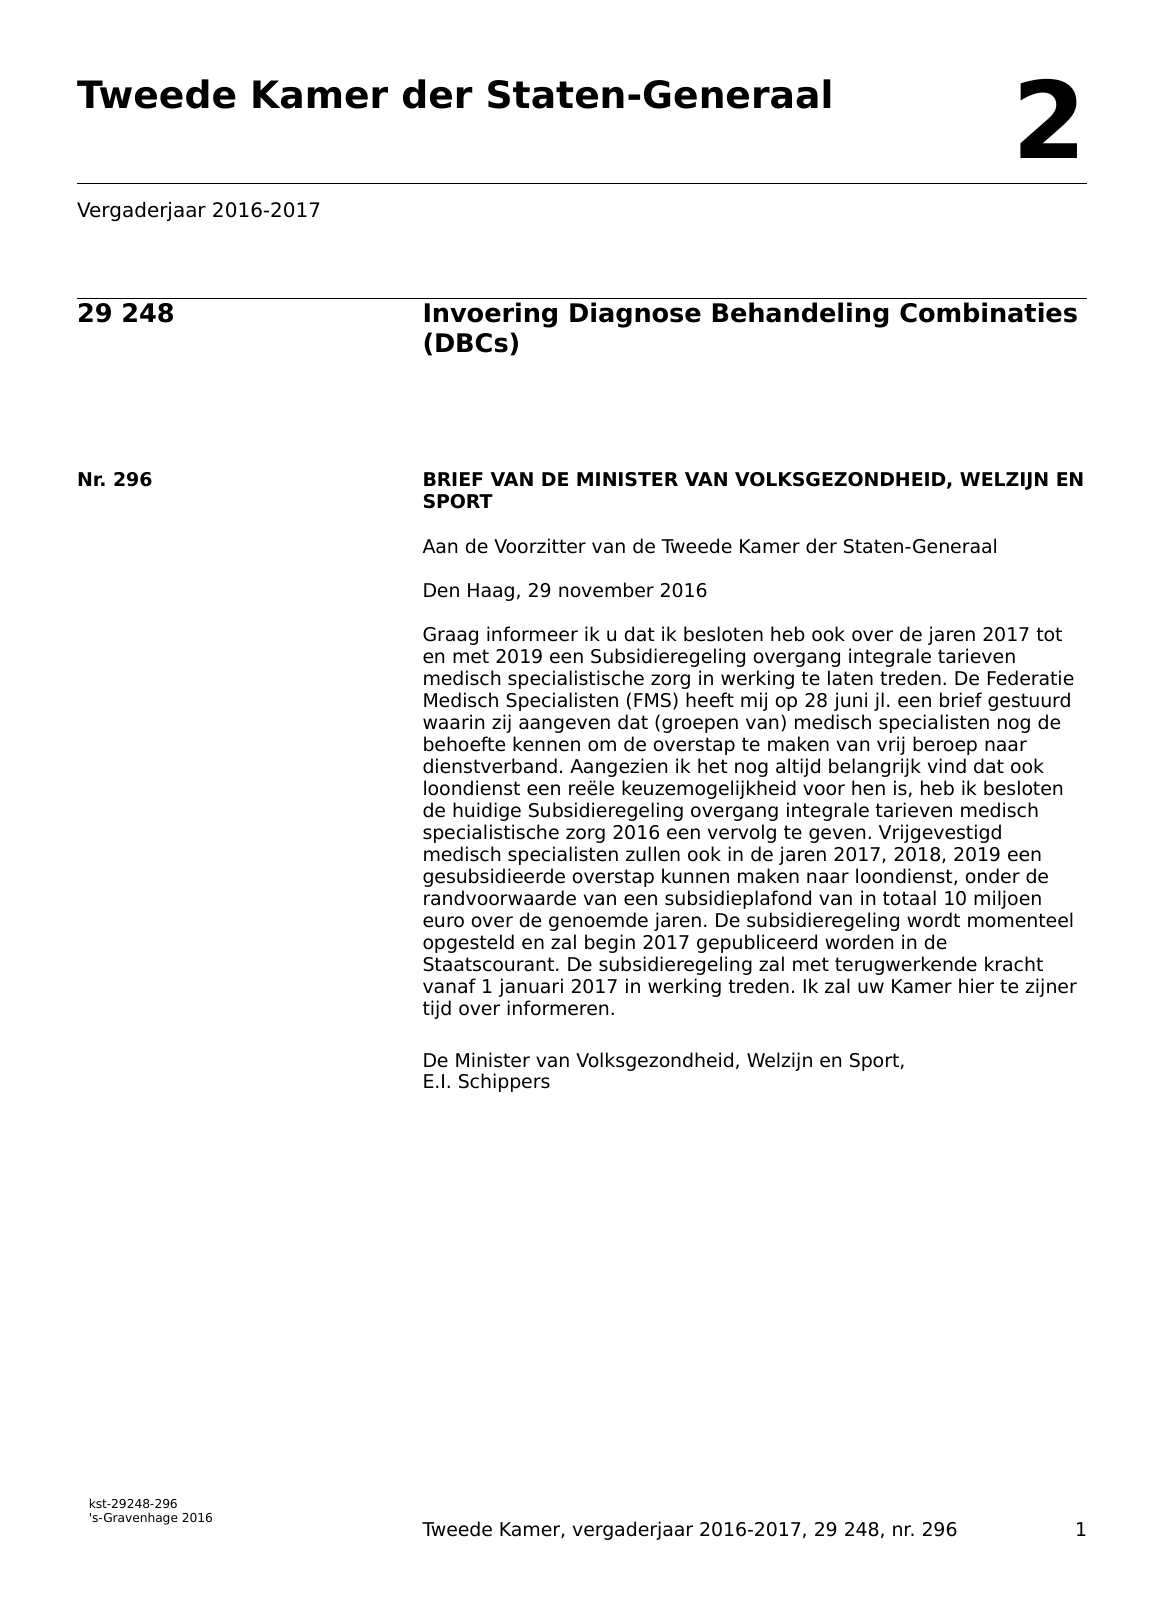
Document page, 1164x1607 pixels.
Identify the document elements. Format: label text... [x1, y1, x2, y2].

table_header 2 [886, 59, 1087, 183]
table_header Tweede Kamer der Staten-Generaal [77, 59, 886, 183]
text De Minister van Volksgezondheid, Welzijn en Sport, E.I. Schippers [422, 1049, 1087, 1093]
text Graag informeer ik u dat ik besloten heb ook over de jaren 2017 tot en met 2019 een Subsidieregeling overgang integrale tarieven medisch specialistische zorg in werking te laten treden. De Federatie Medisch Specialisten (FMS) heeft mij op 28 juni jl. een brief gestuurd waarin zij aangeven dat (groepen van) medisch specialisten nog de behoefte kennen om de overstap te maken van vrij beroep naar dienstverband. Aangezien ik het nog altijd belangrijk vind dat ook loondienst een reële keuzemogelijkheid voor hen is, heb ik besloten de huidige Subsidieregeling overgang integrale tarieven medisch specialistische zorg 2016 een vervolg te geven. Vrijgevestigd medisch specialisten zullen ook in de jaren 2017, 2018, 2019 een gesubsidieerde overstap kunnen maken naar loondienst, onder de randvoorwaarde van een subsidieplafond van in totaal 10 miljoen euro over de genoemde jaren. De subsidieregeling wordt momenteel opgesteld en zal begin 2017 gepubliceerd worden in de Staatscourant. De subsidieregeling zal met terugwerkende kracht vanaf 1 januari 2017 in werking treden. Ik zal uw Kamer hier te zijner tijd over informeren. [422, 624, 1087, 1019]
table_cell Vergaderjaar 2016-2017 [77, 184, 1087, 298]
text 's-Gravenhage 2016 [88, 1511, 323, 1525]
text Aan de Voorzitter van de Tweede Kamer der Staten-Generaal [422, 536, 1087, 557]
subtitle 29 248 Invoering Diagnose Behandeling Combinaties (DBCs) [77, 299, 1087, 358]
text Den Haag, 29 november 2016 [422, 580, 1087, 602]
subtitle Nr. 296 BRIEF VAN DE MINISTER VAN VOLKSGEZONDHEID, WELZIJN EN SPORT [77, 469, 1087, 513]
text kst-29248-296 [88, 1497, 323, 1511]
